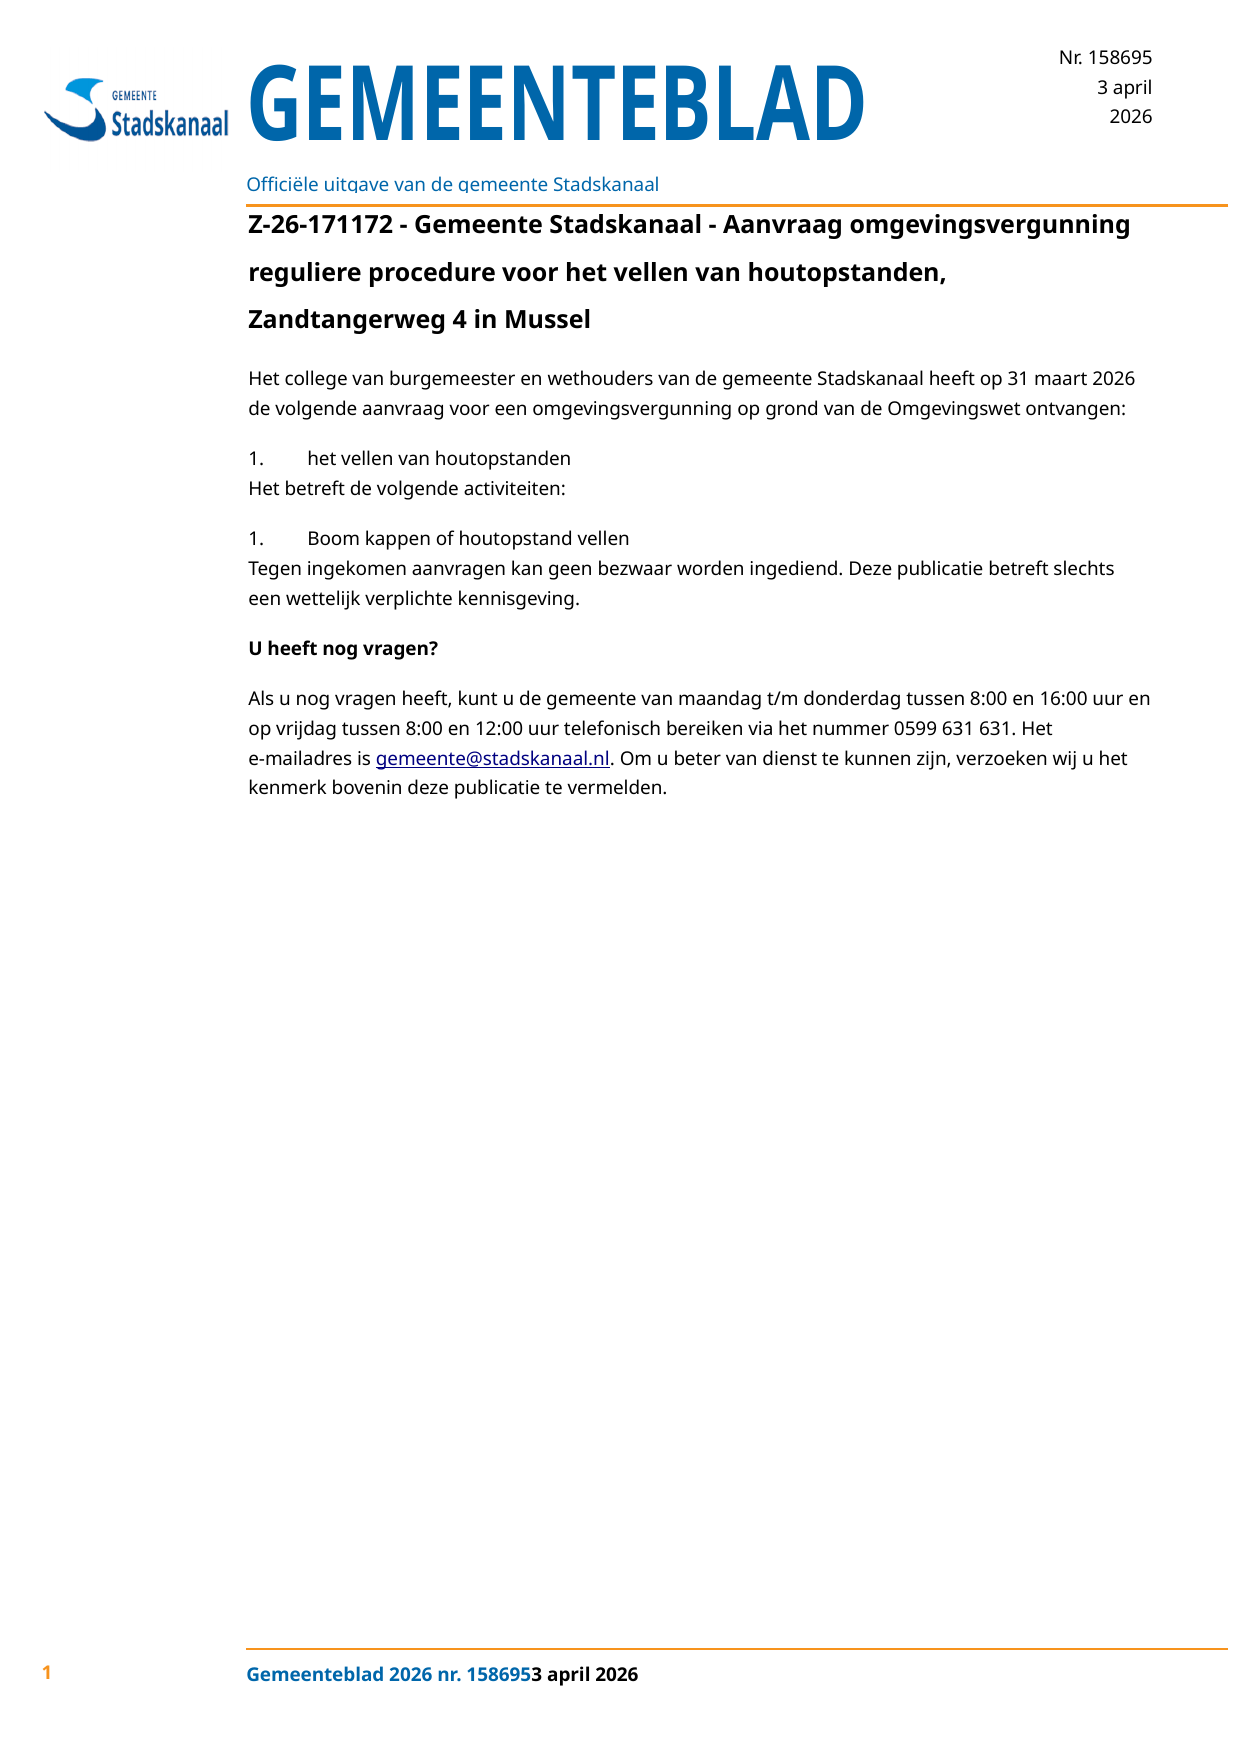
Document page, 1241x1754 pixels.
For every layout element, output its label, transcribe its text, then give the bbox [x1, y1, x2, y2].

list Boom kappen of houtopstand vellen [248, 526, 1152, 551]
text Het betreft de volgende activiteiten: [248, 475, 1152, 501]
text Het college van burgemeester en wethouders van de gemeente Stadskanaal heeft op 31 maart 2026 de volgende aanvraag voor een omgevingsvergunning op grond van de Omgevingswet ontvangen: [248, 366, 1152, 421]
list het vellen van houtopstanden [248, 446, 1152, 471]
text Als u nog vragen heeft, kunt u de gemeente van maandag t/m donderdag tussen 8:00 en 16:00 uur en op vrijdag tussen 8:00 en 12:00 uur telefonisch bereiken via het nummer 0599 631 631. Het e‑mailadres is gemeente@stadskanaal.nl. Om u beter van dienst te kunnen zijn, verzoeken wij u het kenmerk bovenin deze publicatie te vermelden. [248, 686, 1152, 800]
text Z-26-171172 - Gemeente Stadskanaal - Aanvraag omgevingsvergunning reguliere procedure voor het vellen van houtopstanden, Zandtangerweg 4 in Mussel [248, 207, 1152, 336]
text Tegen ingekomen aanvragen kan geen bezwaar worden ingediend. Deze publicatie betreft slechts een wettelijk verplichte kennisgeving. [248, 555, 1152, 610]
picture [41, 47, 231, 172]
text U heeft nog vragen? [248, 635, 1152, 661]
